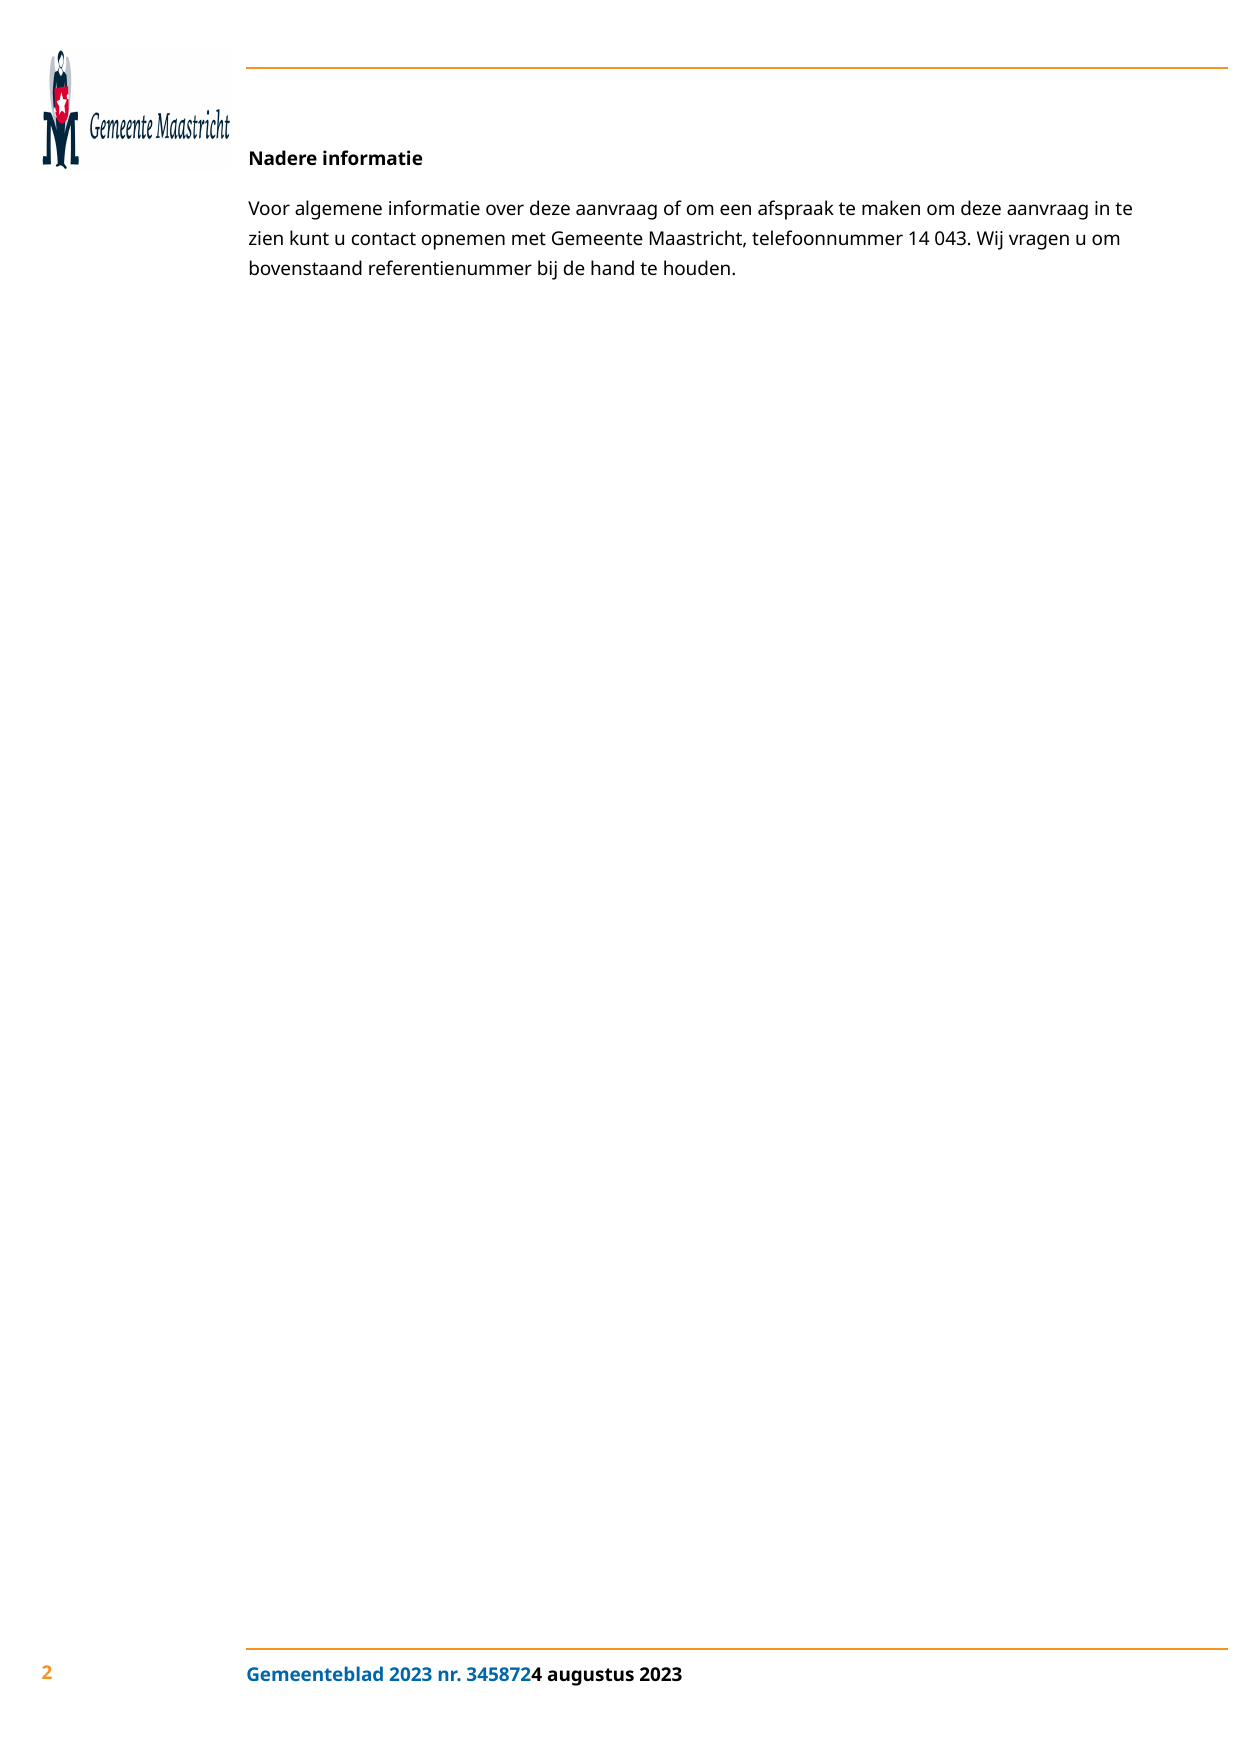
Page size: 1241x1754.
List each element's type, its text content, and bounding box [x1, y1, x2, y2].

text Nadere informatie [248, 145, 1152, 171]
picture [41, 47, 231, 172]
text Voor algemene informatie over deze aanvraag of om een afspraak te maken om deze aanvraag in te zien kunt u contact opnemen met Gemeente Maastricht, telefoonnummer 14 043. Wij vragen u om bovenstaand referentienummer bij de hand te houden. [248, 196, 1152, 281]
